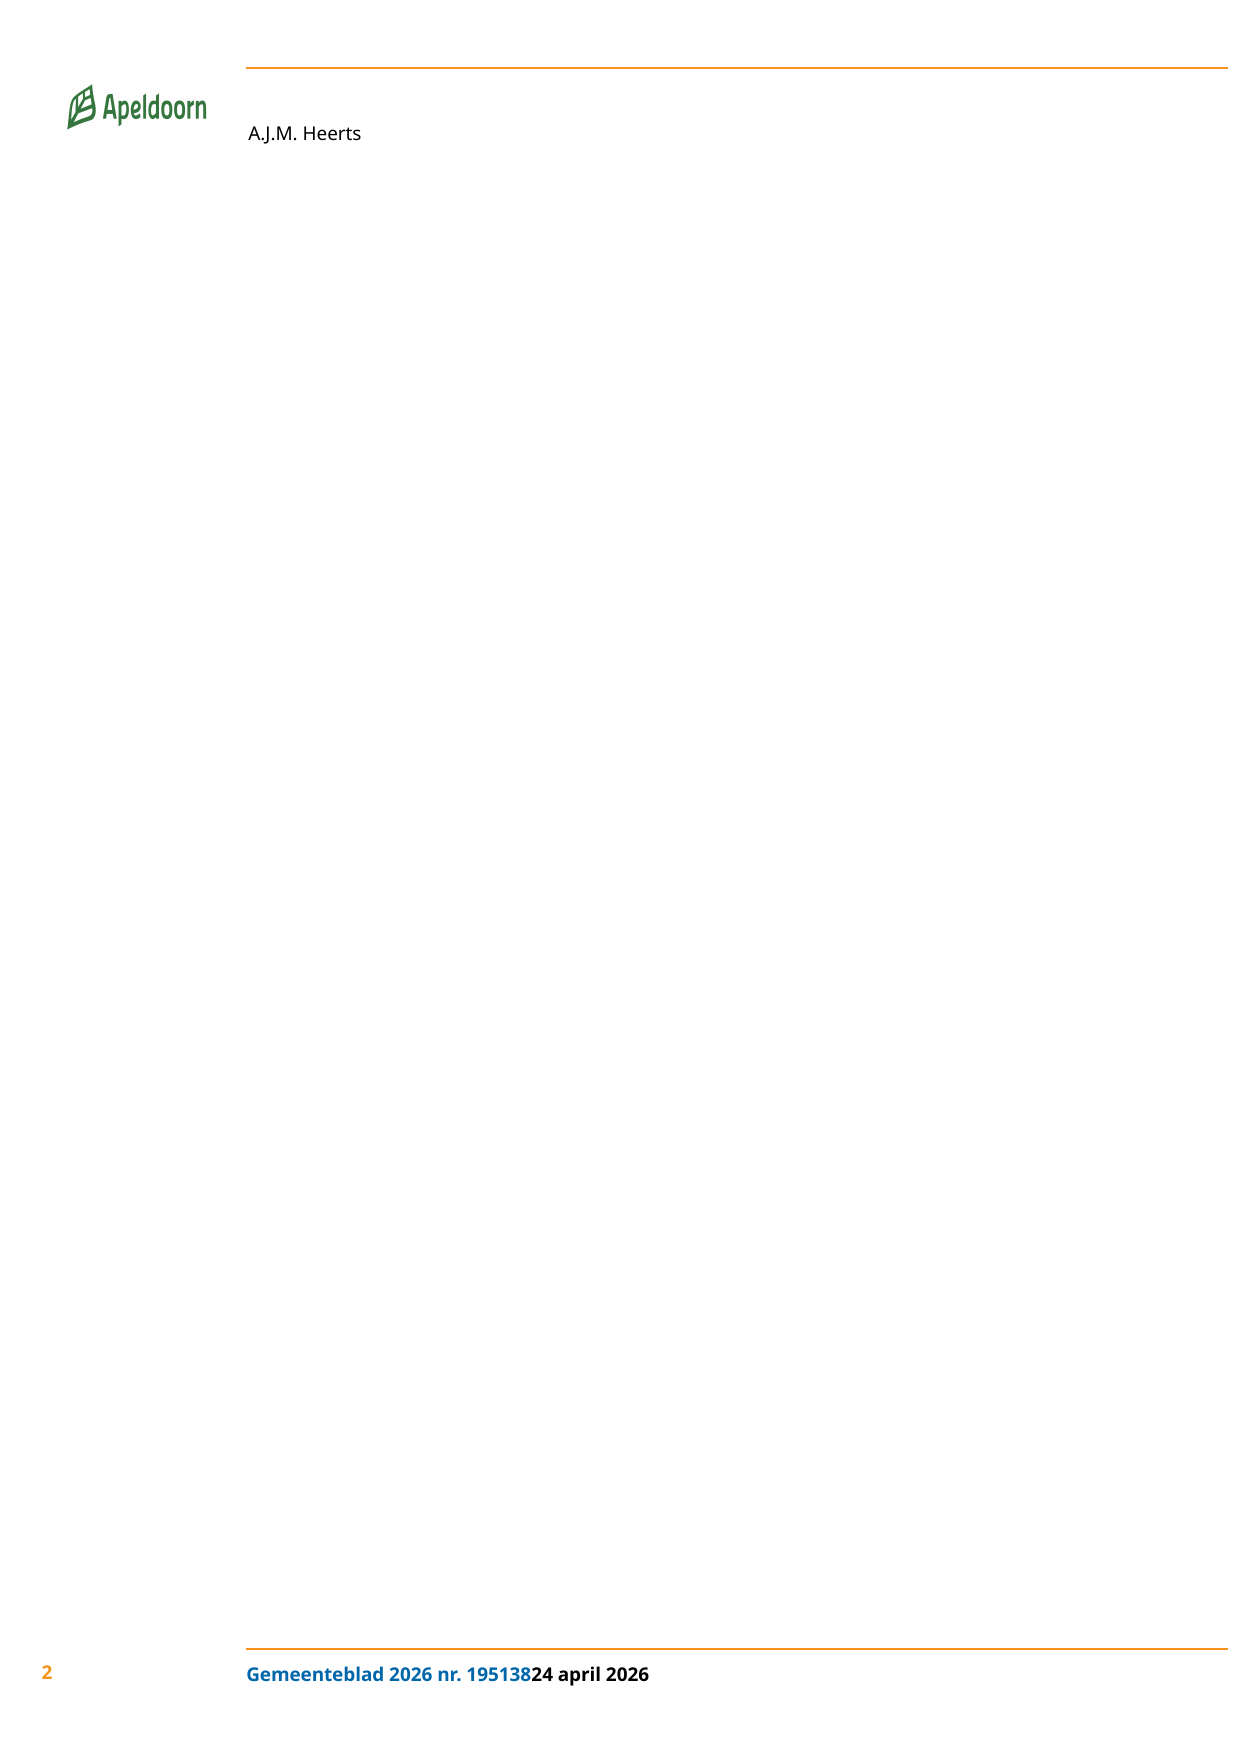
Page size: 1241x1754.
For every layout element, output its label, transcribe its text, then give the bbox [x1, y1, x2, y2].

picture [41, 47, 231, 172]
text A.J.M. Heerts [248, 121, 1152, 146]
